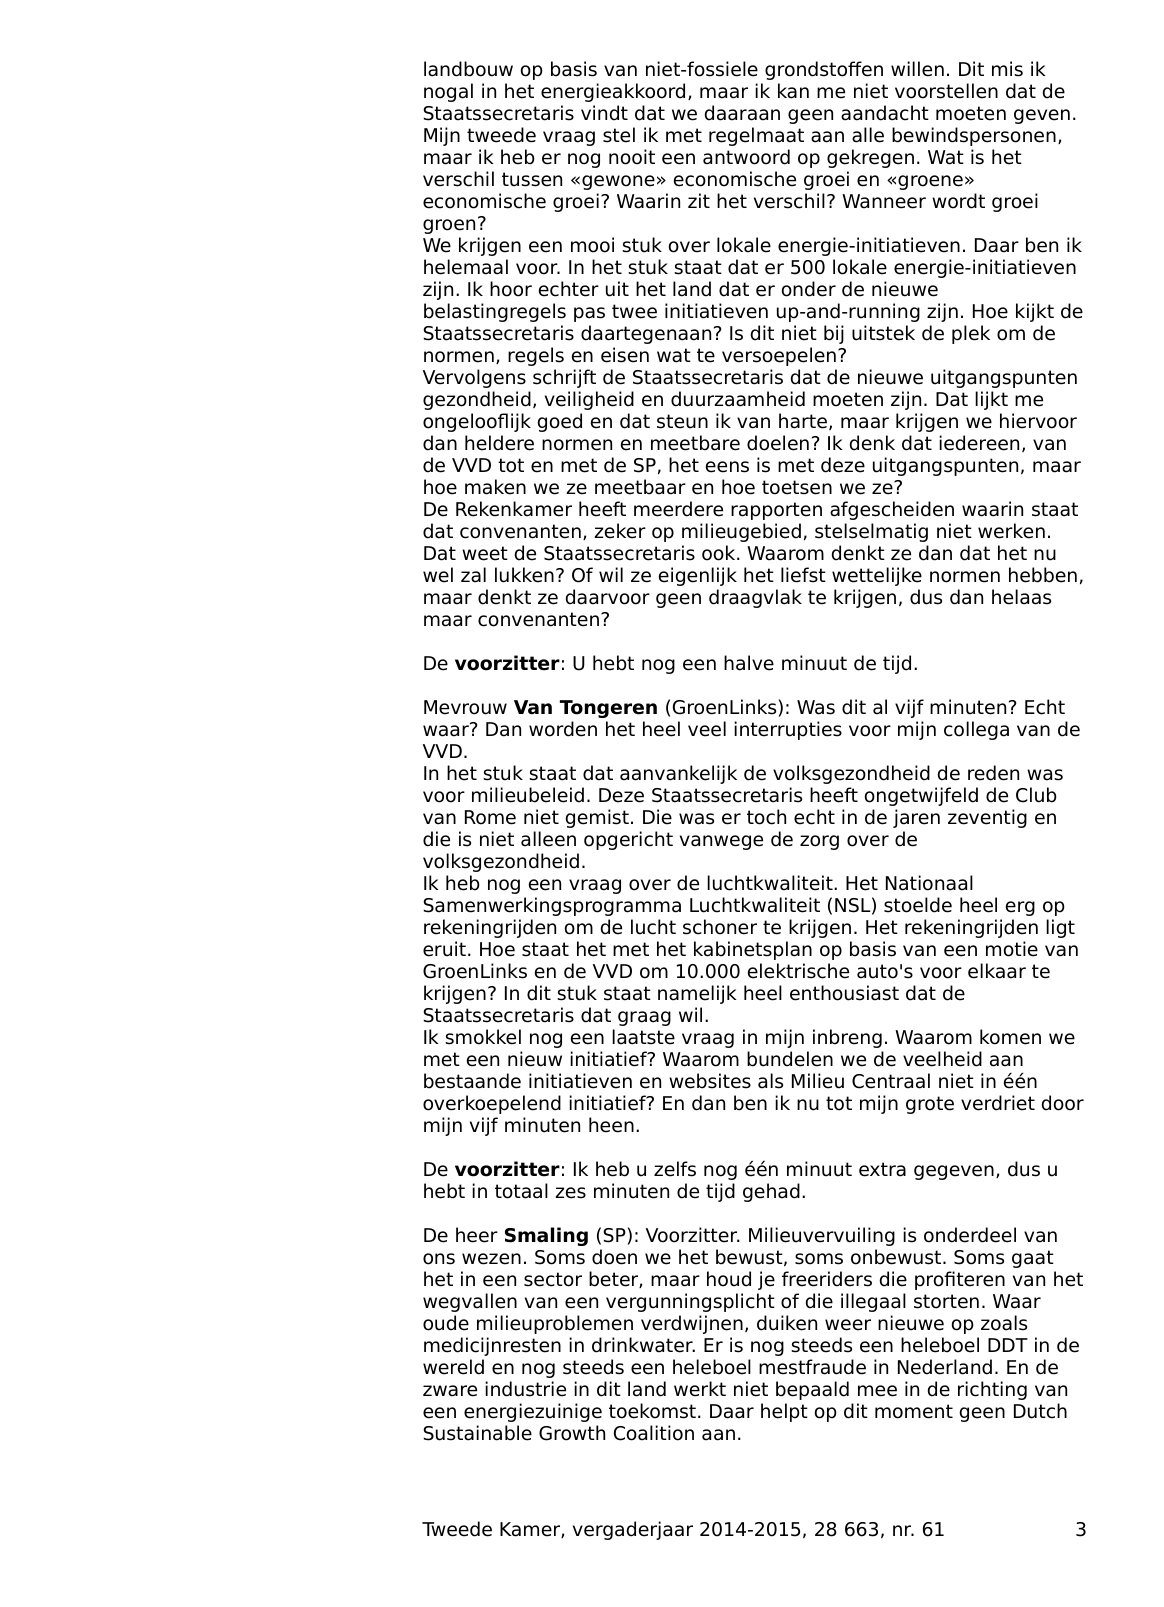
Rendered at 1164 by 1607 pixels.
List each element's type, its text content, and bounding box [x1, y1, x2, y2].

text Mijn tweede vraag stel ik met regelmaat aan alle bewindspersonen, maar ik heb er nog nooit een antwoord op gekregen. Wat is het verschil tussen «gewone» economische groei en «groene» economische groei? Waarin zit het verschil? Wanneer wordt groei groen? [422, 125, 1087, 235]
text landbouw op basis van niet-fossiele grondstoffen willen. Dit mis ik nogal in het energieakkoord, maar ik kan me niet voorstellen dat de Staatssecretaris vindt dat we daaraan geen aandacht moeten geven. [422, 59, 1087, 125]
text Ik smokkel nog een laatste vraag in mijn inbreng. Waarom komen we met een nieuw initiatief? Waarom bundelen we de veelheid aan bestaande initiatieven en websites als Milieu Centraal niet in één overkoepelend initiatief? En dan ben ik nu tot mijn grote verdriet door mijn vijf minuten heen. [422, 1027, 1087, 1136]
text We krijgen een mooi stuk over lokale energie-initiatieven. Daar ben ik helemaal voor. In het stuk staat dat er 500 lokale energie-initiatieven zijn. Ik hoor echter uit het land dat er onder de nieuwe belastingregels pas twee initiatieven up-and-running zijn. Hoe kijkt de Staatssecretaris daartegenaan? Is dit niet bij uitstek de plek om de normen, regels en eisen wat te versoepelen? [422, 235, 1087, 367]
text De Rekenkamer heeft meerdere rapporten afgescheiden waarin staat dat convenanten, zeker op milieugebied, stelselmatig niet werken. Dat weet de Staatssecretaris ook. Waarom denkt ze dan dat het nu wel zal lukken? Of wil ze eigenlijk het liefst wettelijke normen hebben, maar denkt ze daarvoor geen draagvlak te krijgen, dus dan helaas maar convenanten? [422, 499, 1087, 631]
text De heer Smaling (SP): Voorzitter. Milieuvervuiling is onderdeel van ons wezen. Soms doen we het bewust, soms onbewust. Soms gaat het in een sector beter, maar houd je freeriders die profiteren van het wegvallen van een vergunningsplicht of die illegaal storten. Waar oude milieuproblemen verdwijnen, duiken weer nieuwe op zoals medicijnresten in drinkwater. Er is nog steeds een heleboel DDT in de wereld en nog steeds een heleboel mestfraude in Nederland. En de zware industrie in dit land werkt niet bepaald mee in de richting van een energiezuinige toekomst. Daar helpt op dit moment geen Dutch Sustainable Growth Coalition aan. [422, 1225, 1087, 1444]
text Vervolgens schrijft de Staatssecretaris dat de nieuwe uitgangspunten gezondheid, veiligheid en duurzaamheid moeten zijn. Dat lijkt me ongelooflijk goed en dat steun ik van harte, maar krijgen we hiervoor dan heldere normen en meetbare doelen? Ik denk dat iedereen, van de VVD tot en met de SP, het eens is met deze uitgangspunten, maar hoe maken we ze meetbaar en hoe toetsen we ze? [422, 367, 1087, 499]
text In het stuk staat dat aanvankelijk de volksgezondheid de reden was voor milieubeleid. Deze Staatssecretaris heeft ongetwijfeld de Club van Rome niet gemist. Die was er toch echt in de jaren zeventig en die is niet alleen opgericht vanwege de zorg over de volksgezondheid. [422, 763, 1087, 873]
text Ik heb nog een vraag over de luchtkwaliteit. Het Nationaal Samenwerkingsprogramma Luchtkwaliteit (NSL) stoelde heel erg op rekeningrijden om de lucht schoner te krijgen. Het rekeningrijden ligt eruit. Hoe staat het met het kabinetsplan op basis van een motie van GroenLinks en de VVD om 10.000 elektrische auto's voor elkaar te krijgen? In dit stuk staat namelijk heel enthousiast dat de Staatssecretaris dat graag wil. [422, 873, 1087, 1027]
text Mevrouw Van Tongeren (GroenLinks): Was dit al vijf minuten? Echt waar? Dan worden het heel veel interrupties voor mijn collega van de VVD. [422, 697, 1087, 763]
text De voorzitter: U hebt nog een halve minuut de tijd. [422, 653, 1087, 675]
text De voorzitter: Ik heb u zelfs nog één minuut extra gegeven, dus u hebt in totaal zes minuten de tijd gehad. [422, 1159, 1087, 1203]
